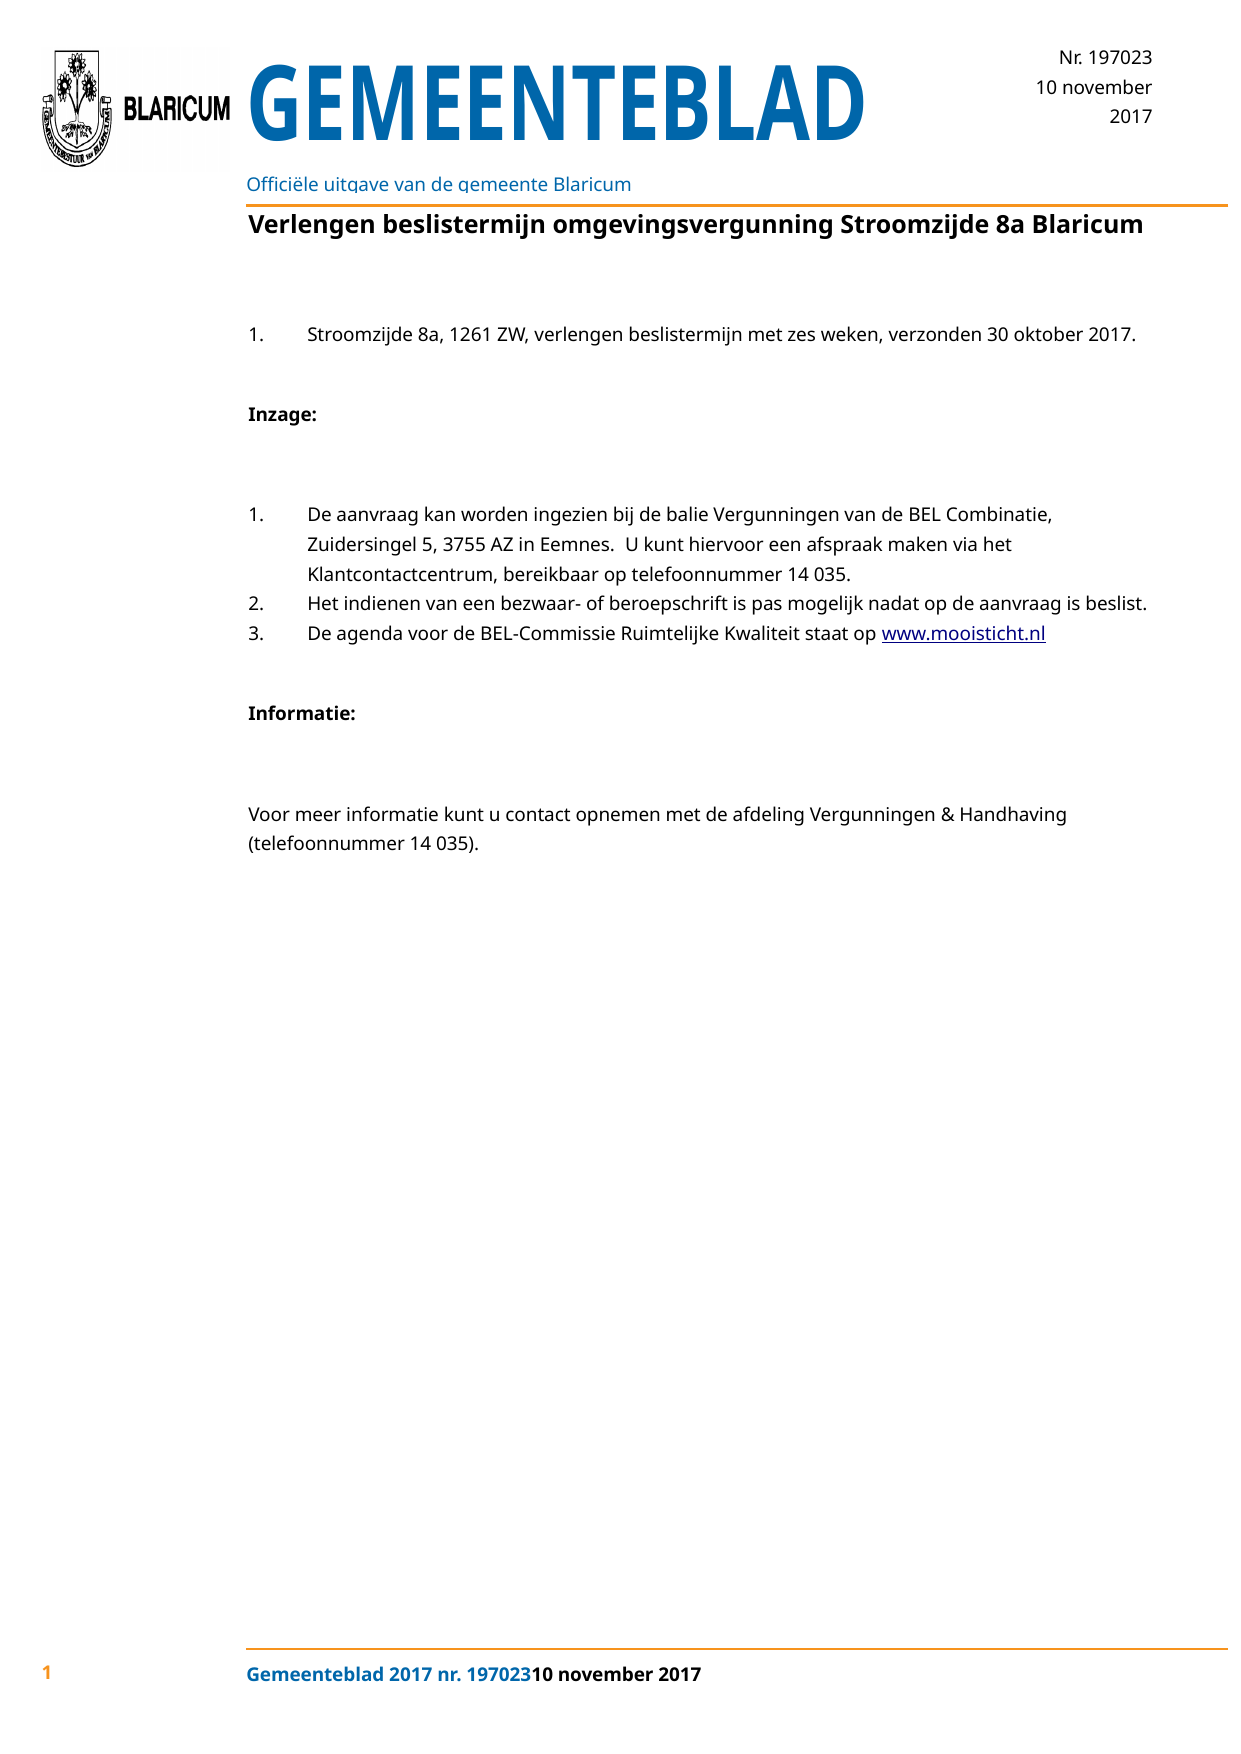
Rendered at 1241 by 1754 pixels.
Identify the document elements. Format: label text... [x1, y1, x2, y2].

text Inzage: [248, 401, 1152, 426]
text Voor meer informatie kunt u contact opnemen met de afdeling Vergunningen & Handhaving (telefoonnummer 14 035). [248, 801, 1152, 856]
list Stroomzijde 8a, 1261 ZW, verlengen beslistermijn met zes weken, verzonden 30 oktober 2017. [248, 321, 1152, 346]
text Verlengen beslistermijn omgevingsvergunning Stroomzijde 8a Blaricum [248, 207, 1152, 241]
text Informatie: [248, 700, 1152, 726]
list Het indienen van een bezwaar- of beroepschrift is pas mogelijk nadat op de aanvraag is beslist. [248, 590, 1152, 616]
list De agenda voor de BEL-Commissie Ruimtelijke Kwaliteit staat op www.mooisticht.nl [248, 620, 1152, 646]
picture [41, 47, 231, 172]
list De aanvraag kan worden ingezien bij de balie Vergunningen van de BEL Combinatie, Zuidersingel 5, 3755 AZ in Eemnes. U kunt hiervoor een afspraak maken via het Klantcontactcentrum, bereikbaar op telefoonnummer 14 035. [248, 502, 1152, 586]
